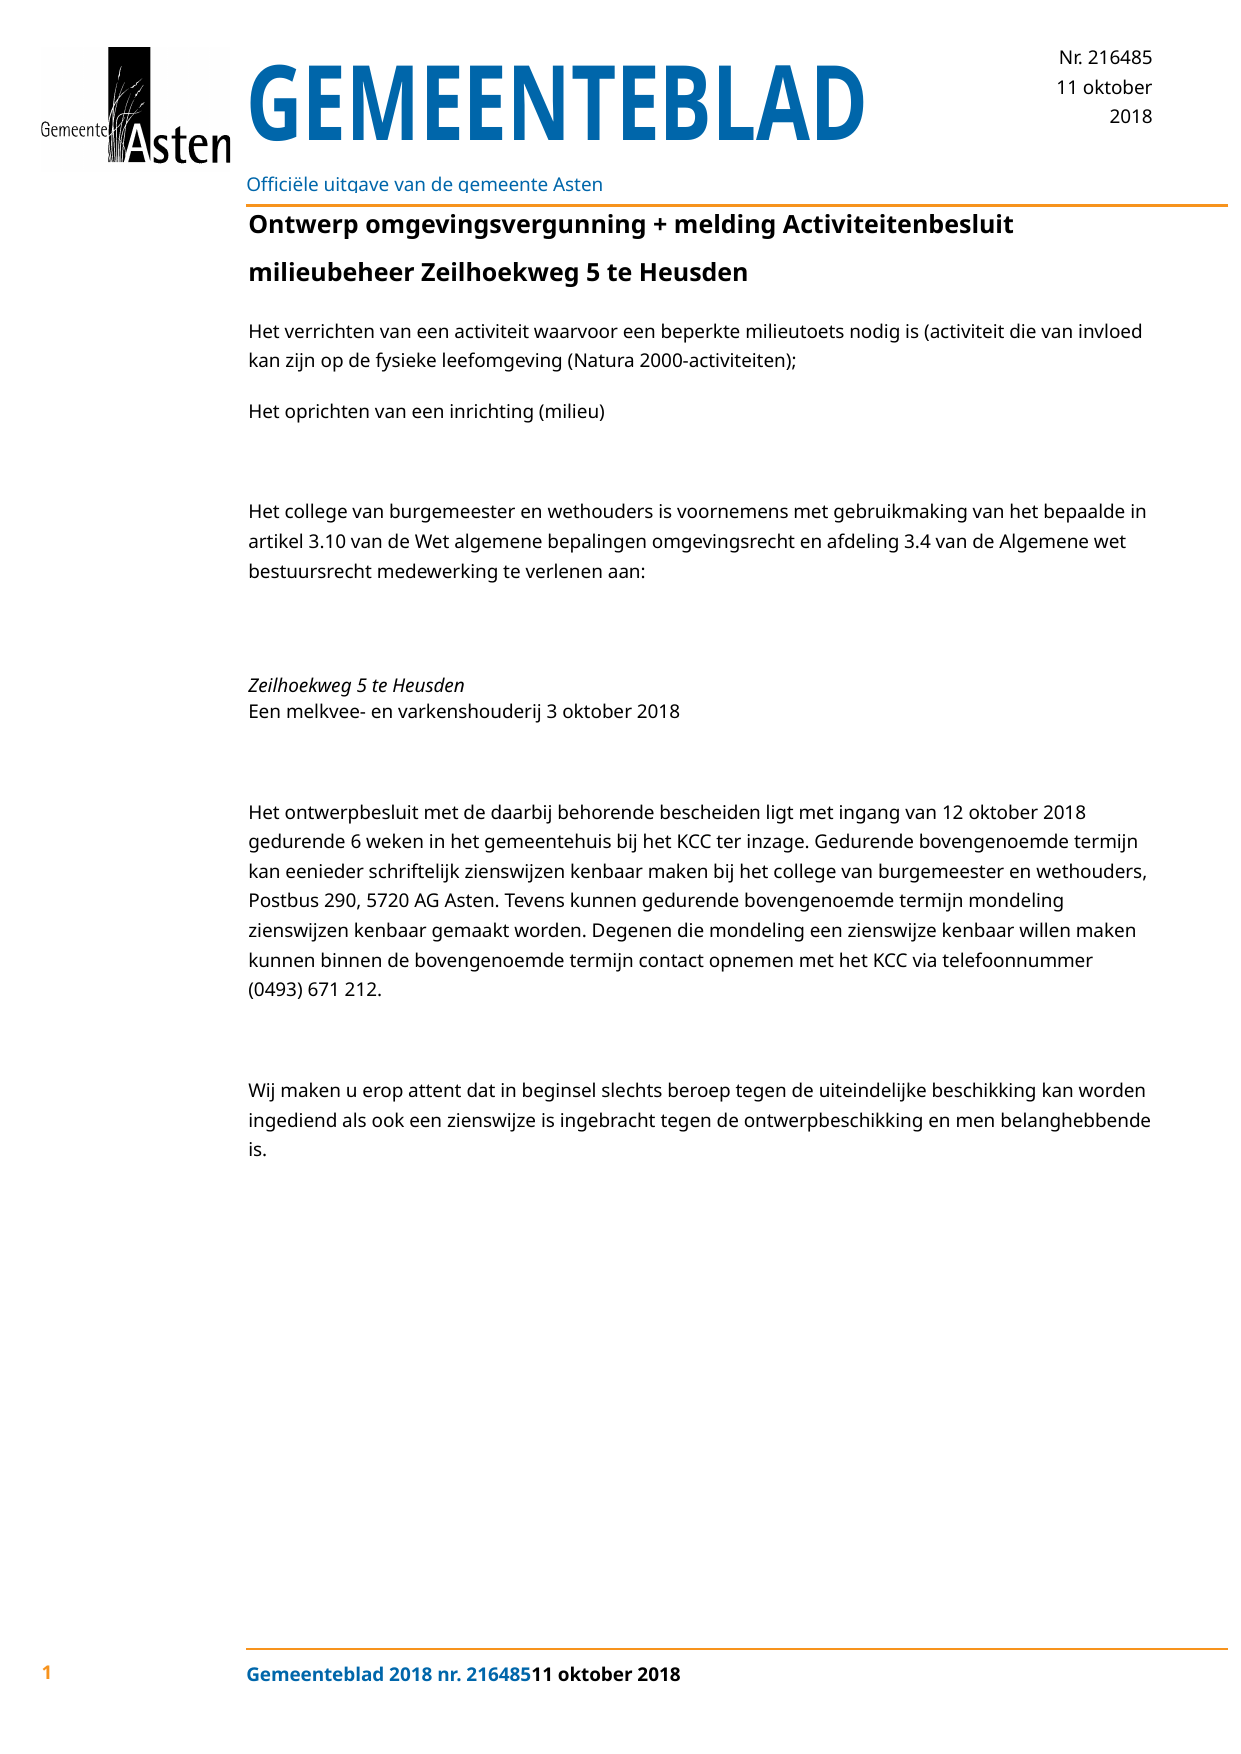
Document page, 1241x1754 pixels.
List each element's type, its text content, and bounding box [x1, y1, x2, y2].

text Zeilhoekweg 5 te Heusden [248, 672, 1152, 698]
text Het ontwerpbesluit met de daarbij behorende bescheiden ligt met ingang van 12 oktober 2018 gedurende 6 weken in het gemeentehuis bij het KCC ter inzage. Gedurende bovengenoemde termijn kan eenieder schriftelijk zienswijzen kenbaar maken bij het college van burgemeester en wethouders, Postbus 290, 5720 AG Asten. Tevens kunnen gedurende bovengenoemde termijn mondeling zienswijzen kenbaar gemaakt worden. Degenen die mondeling een zienswijze kenbaar willen maken kunnen binnen de bovengenoemde termijn contact opnemen met het KCC via telefoonnummer (0493) 671 212. [248, 799, 1152, 1002]
text Ontwerp omgevingsvergunning + melding Activiteitenbesluit milieubeheer Zeilhoekweg 5 te Heusden [248, 207, 1152, 288]
text Het college van burgemeester en wethouders is voornemens met gebruikmaking van het bepaalde in artikel 3.10 van de Wet algemene bepalingen omgevingsrecht en afdeling 3.4 van de Algemene wet bestuursrecht medewerking te verlenen aan: [248, 499, 1152, 584]
text Het oprichten van een inrichting (milieu) [248, 398, 1152, 424]
picture [41, 47, 231, 172]
text Wij maken u erop attent dat in beginsel slechts beroep tegen de uiteindelijke beschikking kan worden ingediend als ook een zienswijze is ingebracht tegen de ontwerpbeschikking en men belanghebbende is. [248, 1077, 1152, 1162]
text Een melkvee- en varkenshouderij 3 oktober 2018 [248, 698, 1152, 724]
text Het verrichten van een activiteit waarvoor een beperkte milieutoets nodig is (activiteit die van invloed kan zijn op de fysieke leefomgeving (Natura 2000-activiteiten); [248, 318, 1152, 373]
